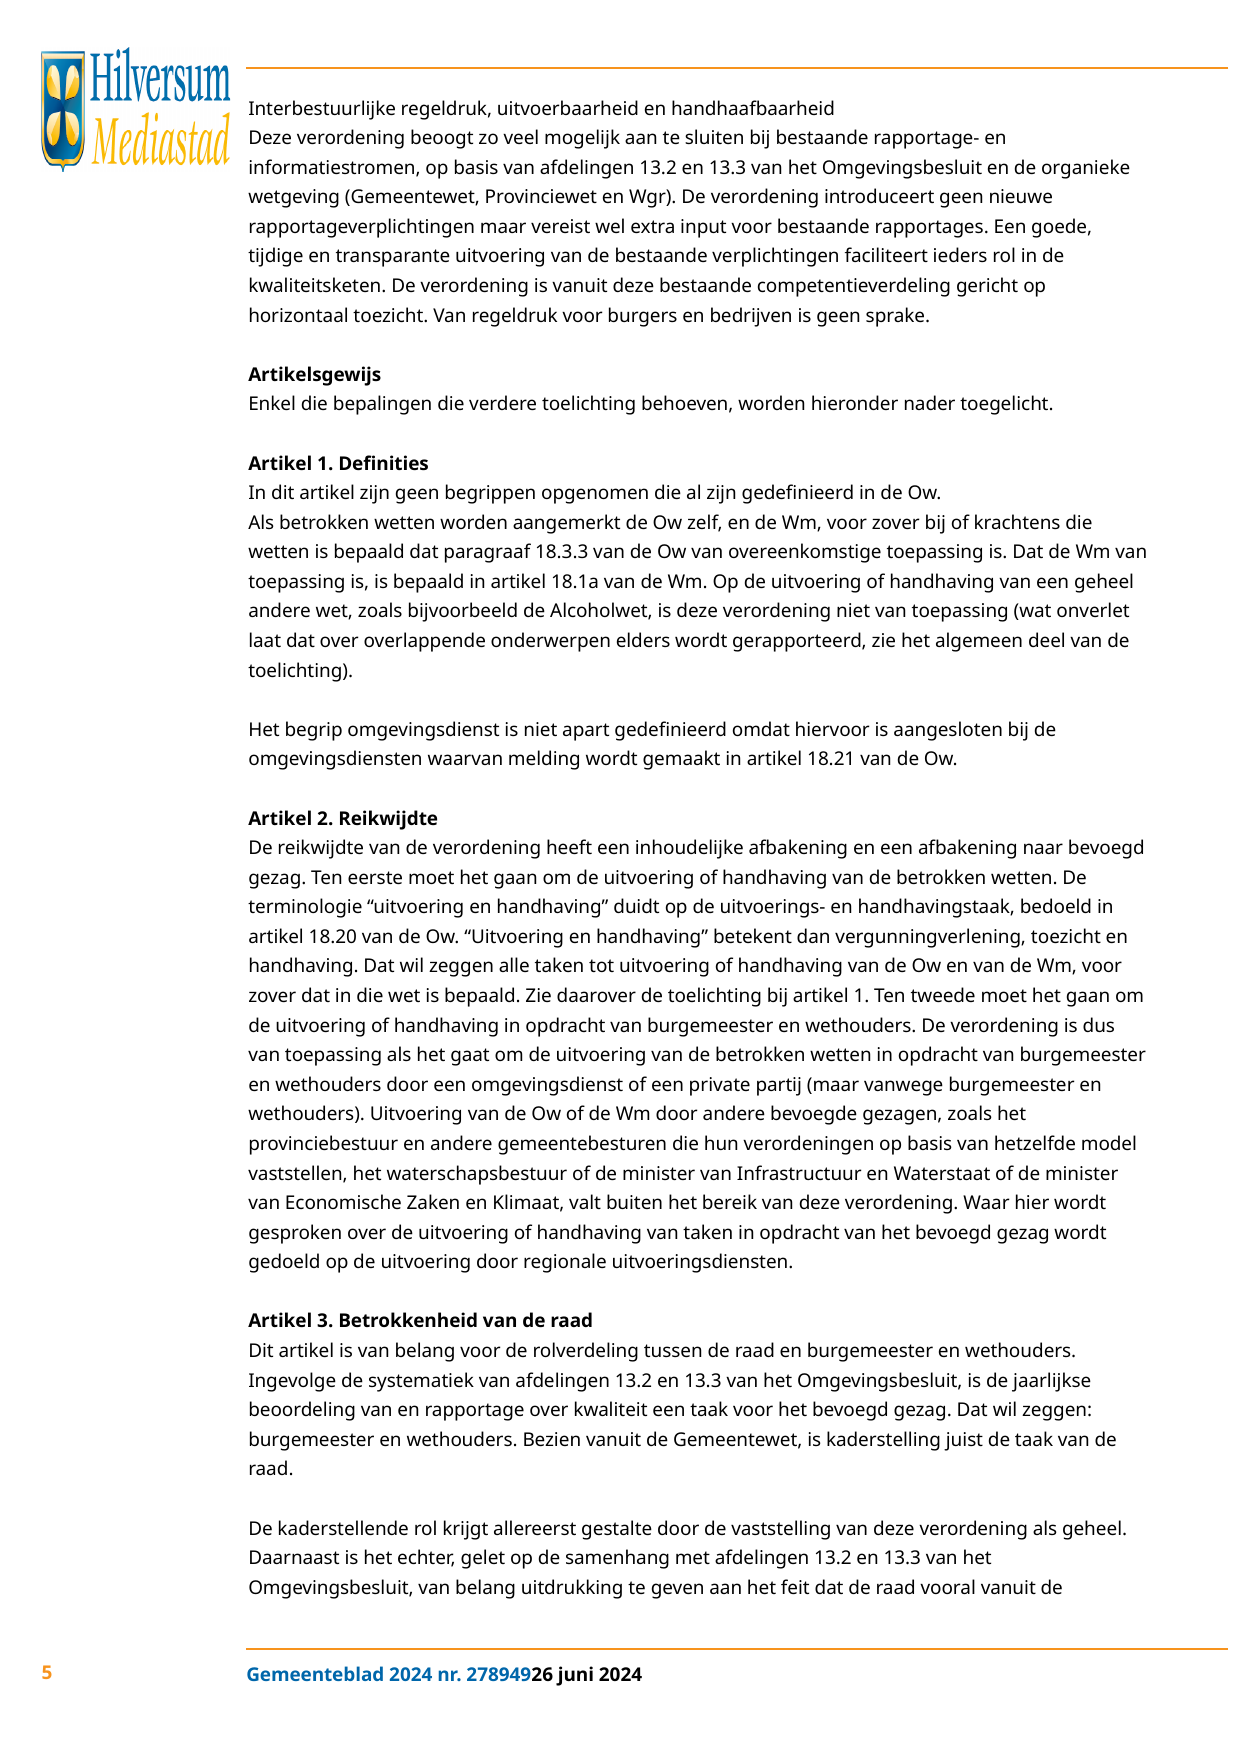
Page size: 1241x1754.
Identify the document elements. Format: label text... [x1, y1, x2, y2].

text Deze verordening beoogt zo veel mogelijk aan te sluiten bij bestaande rapportage- en informatiestromen, op basis van afdelingen 13.2 en 13.3 van het Omgevingsbesluit en de organieke wetgeving (Gemeentewet, Provinciewet en Wgr). De verordening introduceert geen nieuwe rapportageverplichtingen maar vereist wel extra input voor bestaande rapportages. Een goede, tijdige en transparante uitvoering van de bestaande verplichtingen faciliteert ieders rol in de kwaliteitsketen. De verordening is vanuit deze bestaande competentieverdeling gericht op horizontaal toezicht. Van regeldruk voor burgers en bedrijven is geen sprake. [248, 124, 1152, 328]
text Enkel die bepalingen die verdere toelichting behoeven, worden hieronder nader toegelicht. [248, 391, 1152, 416]
text De kaderstellende rol krijgt allereerst gestalte door de vaststelling van deze verordening als geheel. Daarnaast is het echter, gelet op de samenhang met afdelingen 13.2 en 13.3 van het Omgevingsbesluit, van belang uitdrukking te geven aan het feit dat de raad vooral vanuit de [248, 1515, 1152, 1600]
text Artikelsgewijs [248, 361, 1152, 387]
text In dit artikel zijn geen begrippen opgenomen die al zijn gedefinieerd in de Ow. [248, 479, 1152, 505]
text Als betrokken wetten worden aangemerkt de Ow zelf, en de Wm, voor zover bij of krachtens die wetten is bepaald dat paragraaf 18.3.3 van de Ow van overeenkomstige toepassing is. Dat de Wm van toepassing is, is bepaald in artikel 18.1a van de Wm. Op de uitvoering of handhaving van een geheel andere wet, zoals bijvoorbeeld de Alcoholwet, is deze verordening niet van toepassing (wat onverlet laat dat over overlappende onderwerpen elders wordt gerapporteerd, zie het algemeen deel van de toelichting). [248, 509, 1152, 683]
text Artikel 2. Reikwijdte [248, 805, 1152, 831]
text Het begrip omgevingsdienst is niet apart gedefinieerd omdat hiervoor is aangesloten bij de omgevingsdiensten waarvan melding wordt gemaakt in artikel 18.21 van de Ow. [248, 716, 1152, 771]
text Interbestuurlijke regeldruk, uitvoerbaarheid en handhaafbaarheid [248, 95, 1152, 121]
text Artikel 3. Betrokkenheid van de raad [248, 1308, 1152, 1333]
picture [41, 47, 231, 172]
text Artikel 1. Definities [248, 450, 1152, 476]
text De reikwijdte van de verordening heeft een inhoudelijke afbakening en een afbakening naar bevoegd gezag. Ten eerste moet het gaan om de uitvoering of handhaving van de betrokken wetten. De terminologie “uitvoering en handhaving” duidt op de uitvoerings- en handhavingstaak, bedoeld in artikel 18.20 van de Ow. “Uitvoering en handhaving” betekent dan vergunningverlening, toezicht en handhaving. Dat wil zeggen alle taken tot uitvoering of handhaving van de Ow en van de Wm, voor zover dat in die wet is bepaald. Zie daarover de toelichting bij artikel 1. Ten tweede moet het gaan om de uitvoering of handhaving in opdracht van burgemeester en wethouders. De verordening is dus van toepassing als het gaat om de uitvoering van de betrokken wetten in opdracht van burgemeester en wethouders door een omgevingsdienst of een private partij (maar vanwege burgemeester en wethouders). Uitvoering van de Ow of de Wm door andere bevoegde gezagen, zoals het provinciebestuur en andere gemeentebesturen die hun verordeningen op basis van hetzelfde model vaststellen, het waterschapsbestuur of de minister van Infrastructuur en Waterstaat of de minister van Economische Zaken en Klimaat, valt buiten het bereik van deze verordening. Waar hier wordt gesproken over de uitvoering of handhaving van taken in opdracht van het bevoegd gezag wordt gedoeld op de uitvoering door regionale uitvoeringsdiensten. [248, 834, 1152, 1274]
text Dit artikel is van belang voor de rolverdeling tussen de raad en burgemeester en wethouders. Ingevolge de systematiek van afdelingen 13.2 en 13.3 van het Omgevingsbesluit, is de jaarlijkse beoordeling van en rapportage over kwaliteit een taak voor het bevoegd gezag. Dat wil zeggen: burgemeester en wethouders. Bezien vanuit de Gemeentewet, is kaderstelling juist de taak van de raad. [248, 1337, 1152, 1481]
